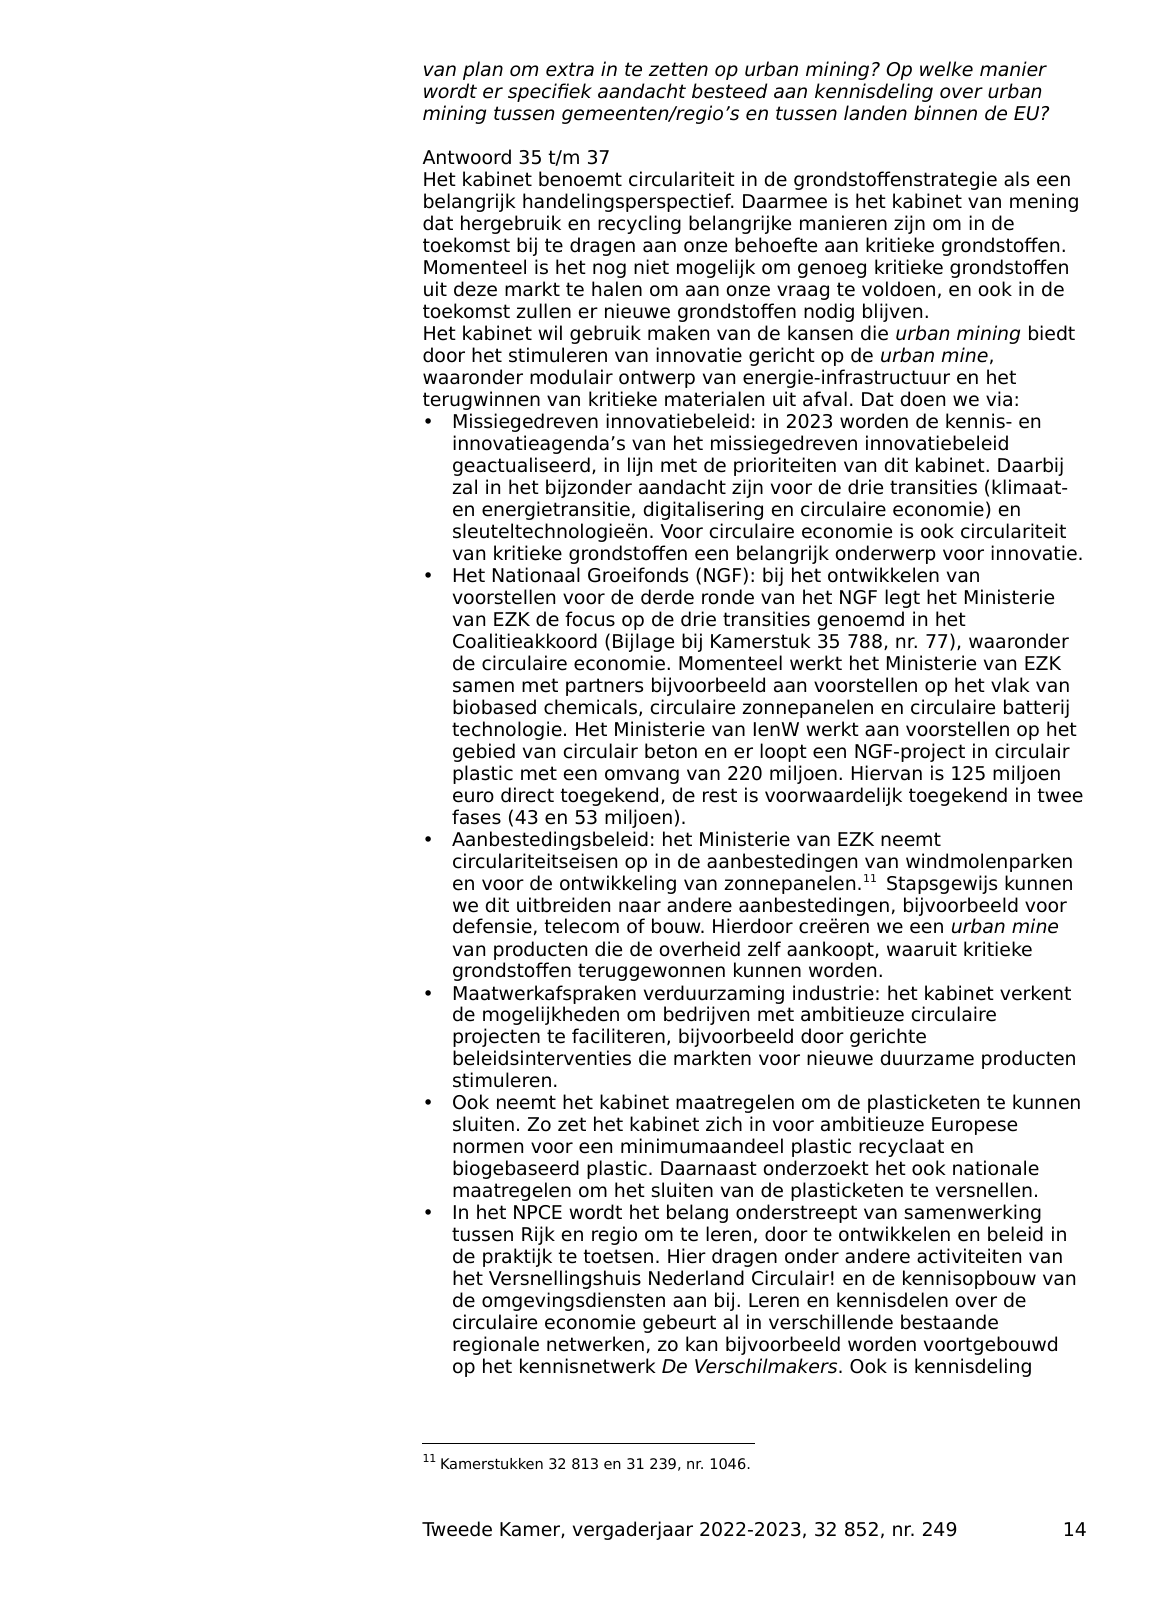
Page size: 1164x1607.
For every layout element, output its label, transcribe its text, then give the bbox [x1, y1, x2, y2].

text • Missiegedreven innovatiebeleid: in 2023 worden de kennis- en innovatieagenda’s van het missiegedreven innovatiebeleid geactualiseerd, in lijn met de prioriteiten van dit kabinet. Daarbij zal in het bijzonder aandacht zijn voor de drie transities (klimaat- en energietransitie, digitalisering en circulaire economie) en sleuteltechnologieën. Voor circulaire economie is ook circulariteit van kritieke grondstoffen een belangrijk onderwerp voor innovatie. [422, 411, 1087, 565]
text • In het NPCE wordt het belang onderstreept van samenwerking tussen Rijk en regio om te leren, door te ontwikkelen en beleid in de praktijk te toetsen. Hier dragen onder andere activiteiten van het Versnellingshuis Nederland Circulair! en de kennisopbouw van de omgevingsdiensten aan bij. Leren en kennisdelen over de circulaire economie gebeurt al in verschillende bestaande regionale netwerken, zo kan bijvoorbeeld worden voortgebouwd op het kennisnetwerk De Verschilmakers. Ook is kennisdeling [422, 1202, 1087, 1378]
text • Het Nationaal Groeifonds (NGF): bij het ontwikkelen van voorstellen voor de derde ronde van het NGF legt het Ministerie van EZK de focus op de drie transities genoemd in het Coalitieakkoord (Bijlage bij Kamerstuk 35 788, nr. 77), waaronder de circulaire economie. Momenteel werkt het Ministerie van EZK samen met partners bijvoorbeeld aan voorstellen op het vlak van biobased chemicals, circulaire zonnepanelen en circulaire batterij technologie. Het Ministerie van IenW werkt aan voorstellen op het gebied van circulair beton en er loopt een NGF-project in circulair plastic met een omvang van 220 miljoen. Hiervan is 125 miljoen euro direct toegekend, de rest is voorwaardelijk toegekend in twee fases (43 en 53 miljoen). [422, 565, 1087, 828]
text • Ook neemt het kabinet maatregelen om de plasticketen te kunnen sluiten. Zo zet het kabinet zich in voor ambitieuze Europese normen voor een minimumaandeel plastic recyclaat en biogebaseerd plastic. Daarnaast onderzoekt het ook nationale maatregelen om het sluiten van de plasticketen te versnellen. [422, 1092, 1087, 1202]
text van plan om extra in te zetten op urban mining? Op welke manier wordt er specifiek aandacht besteed aan kennisdeling over urban mining tussen gemeenten/regio’s en tussen landen binnen de EU? [422, 59, 1087, 125]
text • Maatwerkafspraken verduurzaming industrie: het kabinet verkent de mogelijkheden om bedrijven met ambitieuze circulaire projecten te faciliteren, bijvoorbeeld door gerichte beleidsinterventies die markten voor nieuwe duurzame producten stimuleren. [422, 982, 1087, 1092]
text Het kabinet wil gebruik maken van de kansen die urban mining biedt door het stimuleren van innovatie gericht op de urban mine, waaronder modulair ontwerp van energie-infrastructuur en het terugwinnen van kritieke materialen uit afval. Dat doen we via: [422, 323, 1087, 411]
text Kamerstukken 32 813 en 31 239, nr. 1046. [422, 1452, 1087, 1474]
text Het kabinet benoemt circulariteit in de grondstoffenstrategie als een belangrijk handelingsperspectief. Daarmee is het kabinet van mening dat hergebruik en recycling belangrijke manieren zijn om in de toekomst bij te dragen aan onze behoefte aan kritieke grondstoffen. Momenteel is het nog niet mogelijk om genoeg kritieke grondstoffen uit deze markt te halen om aan onze vraag te voldoen, en ook in de toekomst zullen er nieuwe grondstoffen nodig blijven. [422, 169, 1087, 323]
text Antwoord 35 t/m 37 [422, 147, 1087, 169]
text • Aanbestedingsbeleid: het Ministerie van EZK neemt circulariteitseisen op in de aanbestedingen van windmolenparken en voor de ontwikkeling van zonnepanelen. Stapsgewijs kunnen we dit uitbreiden naar andere aanbestedingen, bijvoorbeeld voor defensie, telecom of bouw. Hierdoor creëren we een urban mine van producten die de overheid zelf aankoopt, waaruit kritieke grondstoffen teruggewonnen kunnen worden. [422, 828, 1087, 982]
